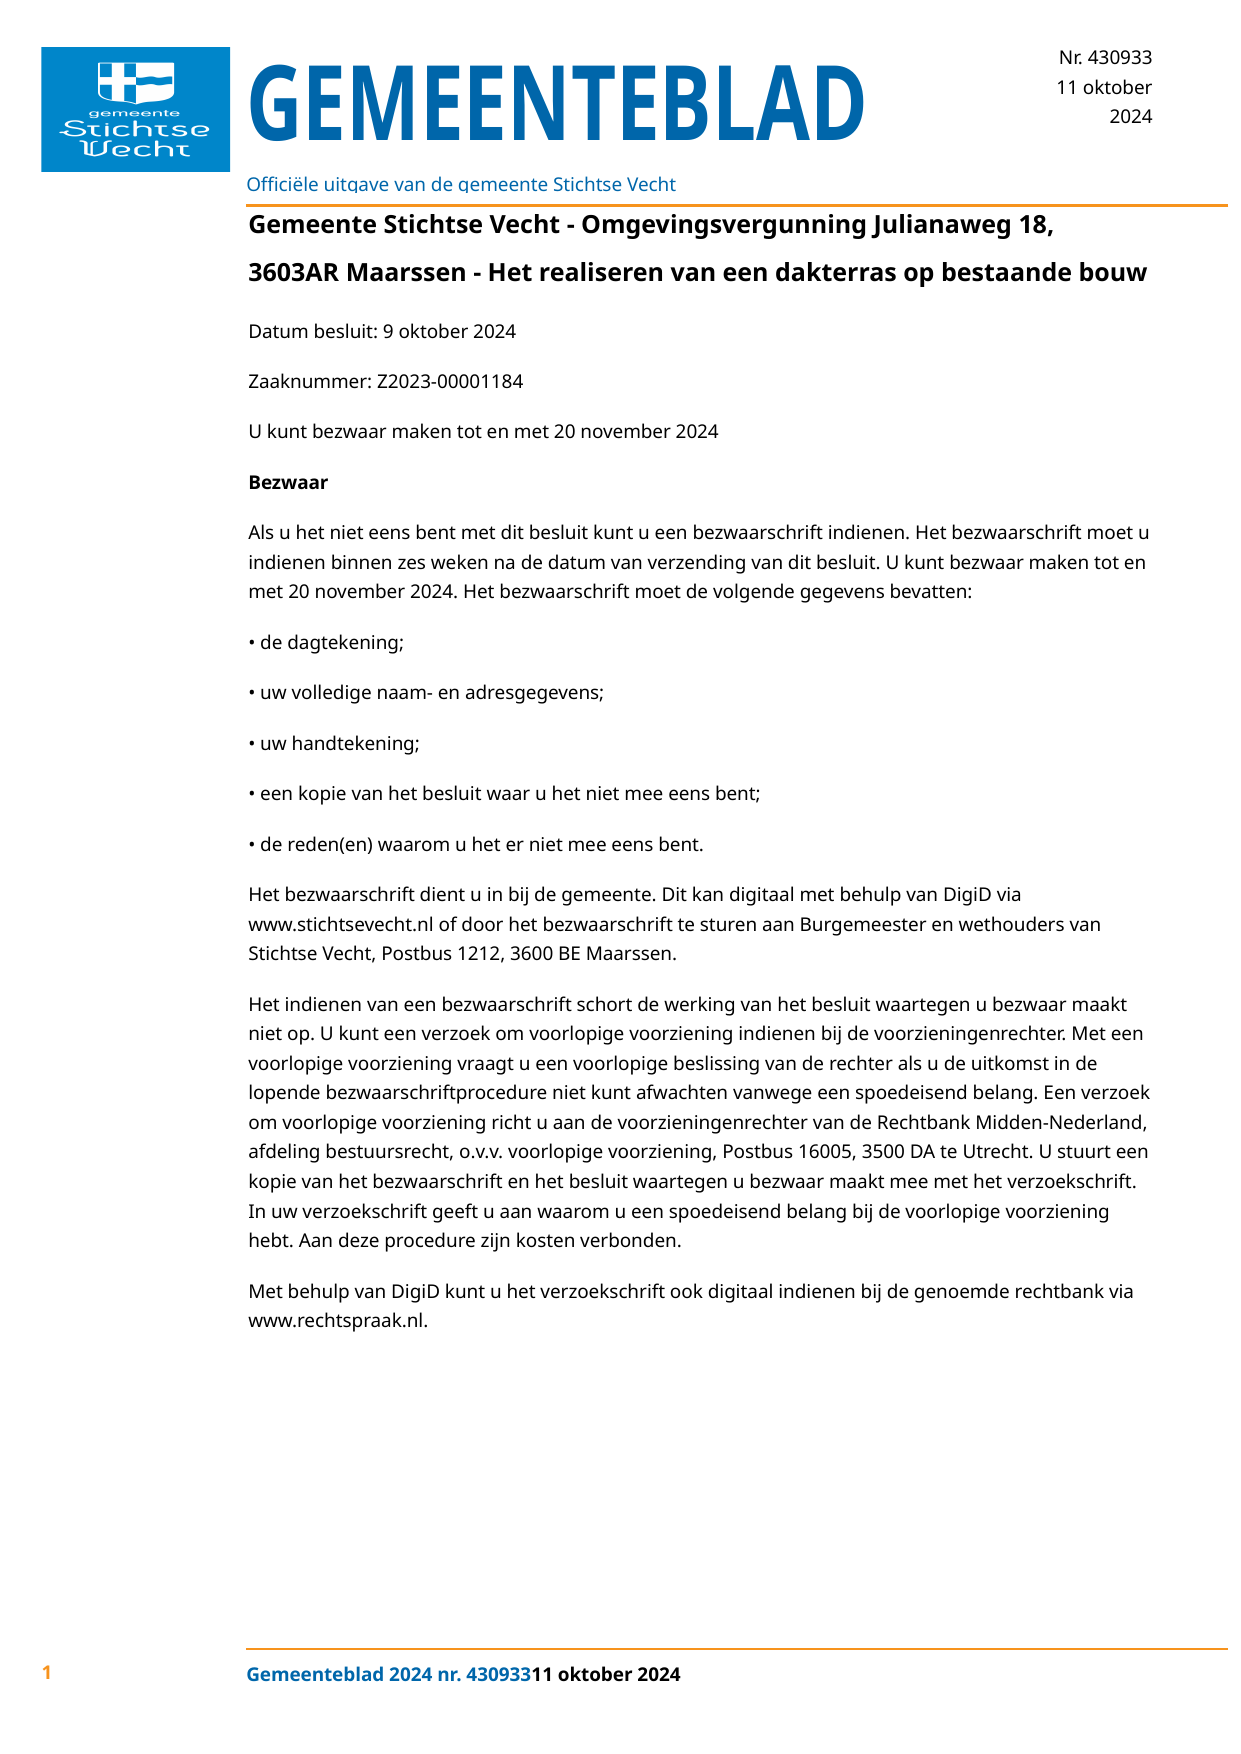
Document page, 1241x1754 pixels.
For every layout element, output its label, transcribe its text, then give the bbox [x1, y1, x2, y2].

text Het indienen van een bezwaarschrift schort de werking van het besluit waartegen u bezwaar maakt niet op. U kunt een verzoek om voorlopige voorziening indienen bij de voorzieningenrechter. Met een voorlopige voorziening vraagt u een voorlopige beslissing van de rechter als u de uitkomst in de lopende bezwaarschriftprocedure niet kunt afwachten vanwege een spoedeisend belang. Een verzoek om voorlopige voorziening richt u aan de voorzieningenrechter van de Rechtbank Midden-Nederland, afdeling bestuursrecht, o.v.v. voorlopige voorziening, Postbus 16005, 3500 DA te Utrecht. U stuurt een kopie van het bezwaarschrift en het besluit waartegen u bezwaar maakt mee met het verzoekschrift. In uw verzoekschrift geeft u aan waarom u een spoedeisend belang bij de voorlopige voorziening hebt. Aan deze procedure zijn kosten verbonden. [248, 991, 1152, 1253]
text • een kopie van het besluit waar u het niet mee eens bent; [248, 780, 1152, 806]
text • de dagtekening; [248, 629, 1152, 655]
text Gemeente Stichtse Vecht - Omgevingsvergunning Julianaweg 18, 3603AR Maarssen - Het realiseren van een dakterras op bestaande bouw [248, 207, 1152, 288]
text • uw handtekening; [248, 730, 1152, 756]
text Datum besluit: 9 oktober 2024 [248, 318, 1152, 344]
text Het bezwaarschrift dient u in bij de gemeente. Dit kan digitaal met behulp van DigiD via www.stichtsevecht.nl of door het bezwaarschrift te sturen aan Burgemeester en wethouders van Stichtse Vecht, Postbus 1212, 3600 BE Maarssen. [248, 881, 1152, 966]
text Zaaknummer: Z2023-00001184 [248, 368, 1152, 394]
text Met behulp van DigiD kunt u het verzoekschrift ook digitaal indienen bij de genoemde rechtbank via www.rechtspraak.nl. [248, 1278, 1152, 1333]
text • de reden(en) waarom u het er niet mee eens bent. [248, 831, 1152, 857]
text U kunt bezwaar maken tot en met 20 november 2024 [248, 419, 1152, 444]
picture [99, 63, 135, 101]
text Als u het niet eens bent met dit besluit kunt u een bezwaarschrift indienen. Het bezwaarschrift moet u indienen binnen zes weken na de datum van verzending van dit besluit. U kunt bezwaar maken tot en met 20 november 2024. Het bezwaarschrift moet de volgende gegevens bevatten: [248, 519, 1152, 604]
text • uw volledige naam- en adresgegevens; [248, 679, 1152, 705]
text Bezwaar [248, 469, 1152, 495]
picture [137, 63, 174, 103]
